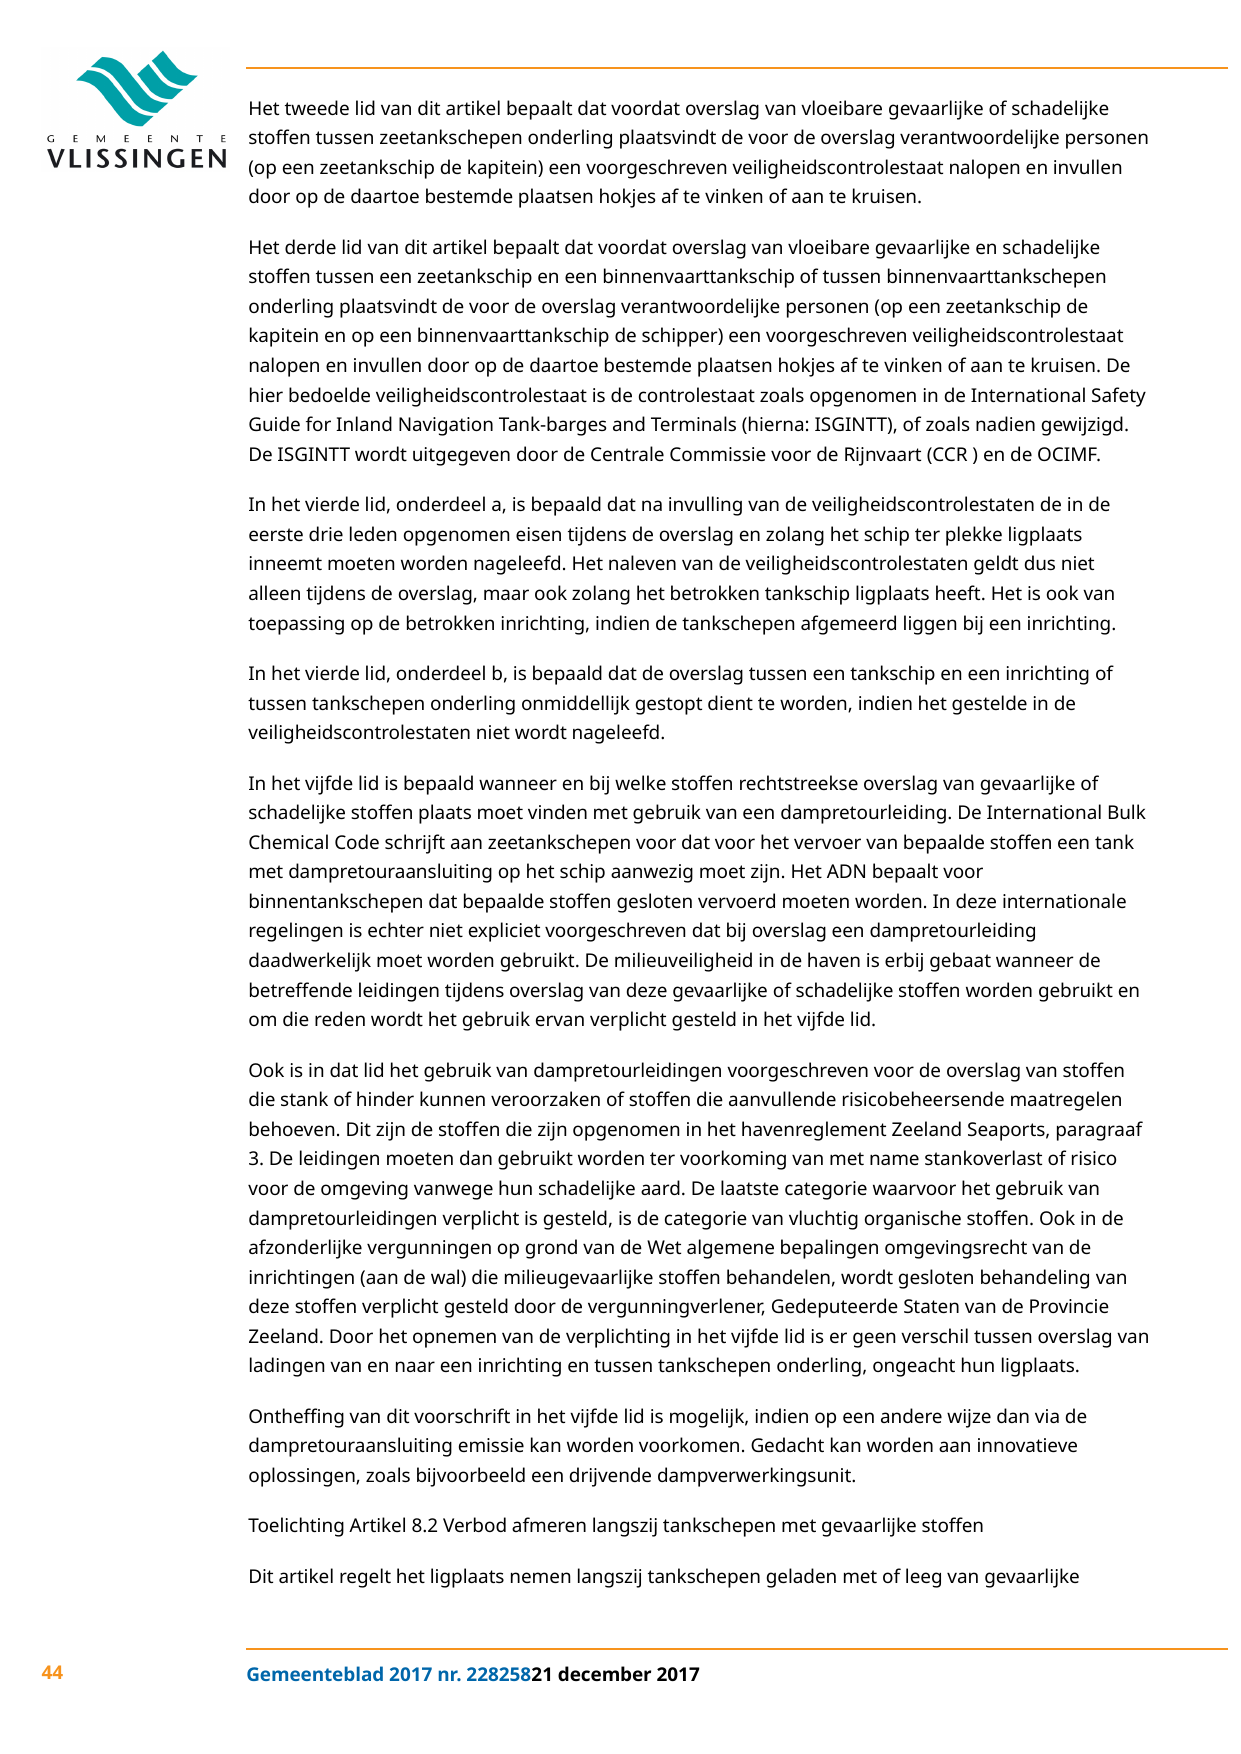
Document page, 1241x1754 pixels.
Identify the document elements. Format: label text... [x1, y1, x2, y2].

text Dit artikel regelt het ligplaats nemen langszij tankschepen geladen met of leeg van gevaarlijke [248, 1563, 1152, 1589]
text Toelichting Artikel 8.2 Verbod afmeren langszij tankschepen met gevaarlijke stoffen [248, 1513, 1152, 1538]
text In het vierde lid, onderdeel a, is bepaald dat na invulling van de veiligheidscontrolestaten de in de eerste drie leden opgenomen eisen tijdens de overslag en zolang het schip ter plekke ligplaats inneemt moeten worden nageleefd. Het naleven van de veiligheidscontrolestaten geldt dus niet alleen tijdens de overslag, maar ook zolang het betrokken tankschip ligplaats heeft. Het is ook van toepassing op de betrokken inrichting, indien de tankschepen afgemeerd liggen bij een inrichting. [248, 491, 1152, 636]
text Het tweede lid van dit artikel bepaalt dat voordat overslag van vloeibare gevaarlijke of schadelijke stoffen tussen zeetankschepen onderling plaatsvindt de voor de overslag verantwoordelijke personen (op een zeetankschip de kapitein) een voorgeschreven veiligheidscontrolestaat nalopen en invullen door op de daartoe bestemde plaatsen hokjes af te vinken of aan te kruisen. [248, 95, 1152, 209]
picture [41, 47, 231, 172]
text Het derde lid van dit artikel bepaalt dat voordat overslag van vloeibare gevaarlijke en schadelijke stoffen tussen een zeetankschip en een binnenvaarttankschip of tussen binnenvaarttankschepen onderling plaatsvindt de voor de overslag verantwoordelijke personen (op een zeetankschip de kapitein en op een binnenvaarttankschip de schipper) een voorgeschreven veiligheidscontrolestaat nalopen en invullen door op de daartoe bestemde plaatsen hokjes af te vinken of aan te kruisen. De hier bedoelde veiligheidscontrolestaat is de controlestaat zoals opgenomen in de International Safety Guide for Inland Navigation Tank-barges and Terminals (hierna: ISGINTT), of zoals nadien gewijzigd. De ISGINTT wordt uitgegeven door de Centrale Commissie voor de Rijnvaart (CCR ) en de OCIMF. [248, 234, 1152, 467]
text In het vierde lid, onderdeel b, is bepaald dat de overslag tussen een tankschip en een inrichting of tussen tankschepen onderling onmiddellijk gestopt dient te worden, indien het gestelde in de veiligheidscontrolestaten niet wordt nageleefd. [248, 660, 1152, 745]
text Ook is in dat lid het gebruik van dampretourleidingen voorgeschreven voor de overslag van stoffen die stank of hinder kunnen veroorzaken of stoffen die aanvullende risicobeheersende maatregelen behoeven. Dit zijn de stoffen die zijn opgenomen in het havenreglement Zeeland Seaports, paragraaf 3. De leidingen moeten dan gebruikt worden ter voorkoming van met name stankoverlast of risico voor de omgeving vanwege hun schadelijke aard. De laatste categorie waarvoor het gebruik van dampretourleidingen verplicht is gesteld, is de categorie van vluchtig organische stoffen. Ook in de afzonderlijke vergunningen op grond van de Wet algemene bepalingen omgevingsrecht van de inrichtingen (aan de wal) die milieugevaarlijke stoffen behandelen, wordt gesloten behandeling van deze stoffen verplicht gesteld door de vergunningverlener, Gedeputeerde Staten van de Provincie Zeeland. Door het opnemen van de verplichting in het vijfde lid is er geen verschil tussen overslag van ladingen van en naar een inrichting en tussen tankschepen onderling, ongeacht hun ligplaats. [248, 1057, 1152, 1378]
text Ontheffing van dit voorschrift in het vijfde lid is mogelijk, indien op een andere wijze dan via de dampretouraansluiting emissie kan worden voorkomen. Gedacht kan worden aan innovatieve oplossingen, zoals bijvoorbeeld een drijvende dampverwerkingsunit. [248, 1403, 1152, 1488]
text In het vijfde lid is bepaald wanneer en bij welke stoffen rechtstreekse overslag van gevaarlijke of schadelijke stoffen plaats moet vinden met gebruik van een dampretourleiding. De International Bulk Chemical Code schrijft aan zeetankschepen voor dat voor het vervoer van bepaalde stoffen een tank met dampretouraansluiting op het schip aanwezig moet zijn. Het ADN bepaalt voor binnentankschepen dat bepaalde stoffen gesloten vervoerd moeten worden. In deze internationale regelingen is echter niet expliciet voorgeschreven dat bij overslag een dampretourleiding daadwerkelijk moet worden gebruikt. De milieuveiligheid in de haven is erbij gebaat wanneer de betreffende leidingen tijdens overslag van deze gevaarlijke of schadelijke stoffen worden gebruikt en om die reden wordt het gebruik ervan verplicht gesteld in het vijfde lid. [248, 770, 1152, 1032]
